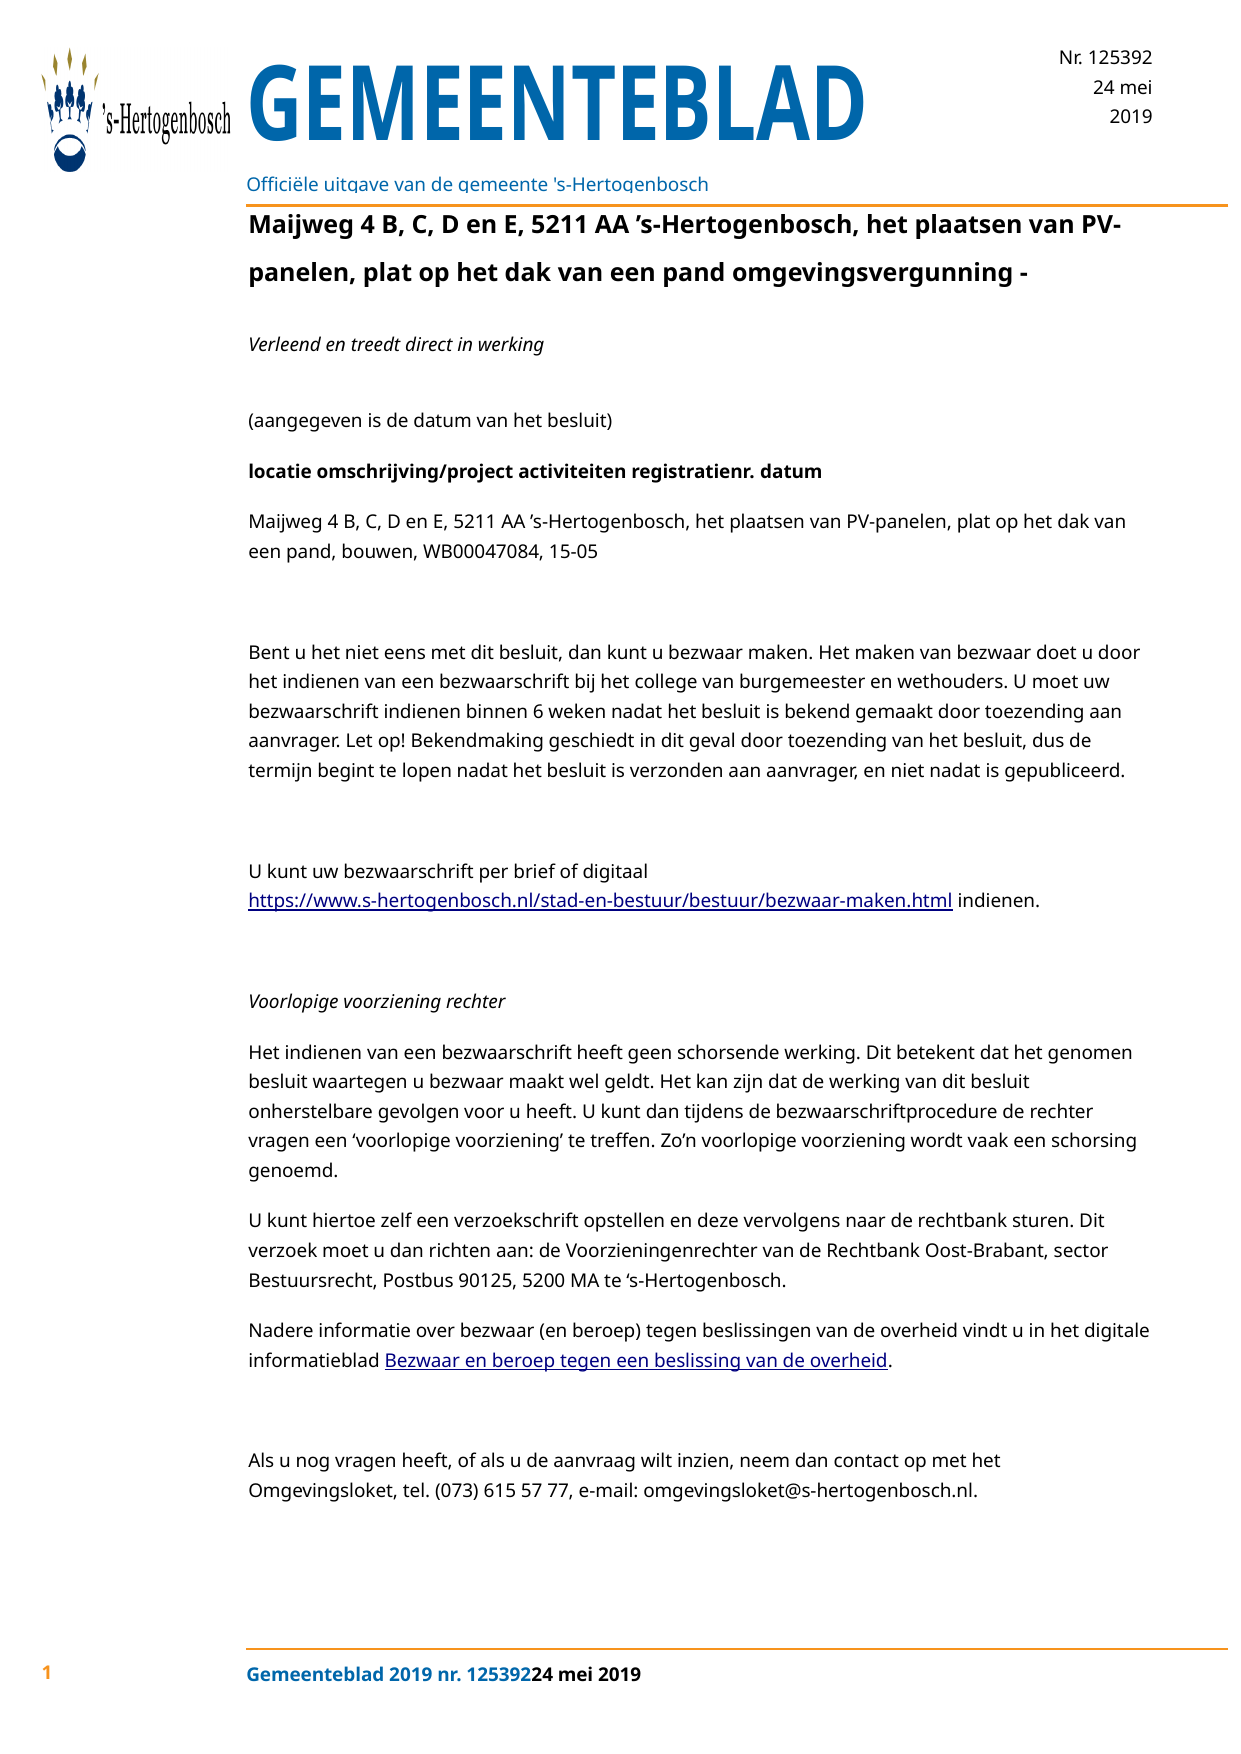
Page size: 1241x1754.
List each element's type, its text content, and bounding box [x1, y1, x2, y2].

text Als u nog vragen heeft, of als u de aanvraag wilt inzien, neem dan contact op met het Omgevingsloket, tel. (073) 615 57 77, e-mail: omgevingsloket@s-hertogenbosch.nl. [248, 1448, 1152, 1503]
text Bent u het niet eens met dit besluit, dan kunt u bezwaar maken. Het maken van bezwaar doet u door het indienen van een bezwaarschrift bij het college van burgemeester en wethouders. U moet uw bezwaarschrift indienen binnen 6 weken nadat het besluit is bekend gemaakt door toezending aan aanvrager. Let op! Bekendmaking geschiedt in dit geval door toezending van het besluit, dus de termijn begint te lopen nadat het besluit is verzonden aan aanvrager, en niet nadat is gepubliceerd. [248, 639, 1152, 783]
text (aangegeven is de datum van het besluit) [248, 408, 1152, 433]
text Verleend en treedt direct in werking [248, 331, 1152, 357]
picture [41, 47, 231, 172]
text Nadere informatie over bezwaar (en beroep) tegen beslissingen van de overheid vindt u in het digitale informatieblad Bezwaar en beroep tegen een beslissing van de overheid. [248, 1317, 1152, 1372]
text Het indienen van een bezwaarschrift heeft geen schorsende werking. Dit betekent dat het genomen besluit waartegen u bezwaar maakt wel geldt. Het kan zijn dat de werking van dit besluit onherstelbare gevolgen voor u heeft. U kunt dan tijdens de bezwaarschriftprocedure de rechter vragen een ‘voorlopige voorziening’ te treffen. Zo’n voorlopige voorziening wordt vaak een schorsing genoemd. [248, 1039, 1152, 1183]
text Maijweg 4 B, C, D en E, 5211 AA ’s-Hertogenbosch, het plaatsen van PV-panelen, plat op het dak van een pand omgevingsvergunning - [248, 207, 1152, 288]
text U kunt hiertoe zelf een verzoekschrift opstellen en deze vervolgens naar de rechtbank sturen. Dit verzoek moet u dan richten aan: de Voorzieningenrechter van de Rechtbank Oost-Brabant, sector Bestuursrecht, Postbus 90125, 5200 MA te ‘s-Hertogenbosch. [248, 1208, 1152, 1292]
text Maijweg 4 B, C, D en E, 5211 AA ’s-Hertogenbosch, het plaatsen van PV-panelen, plat op het dak van een pand, bouwen, WB00047084, 15-05 [248, 508, 1152, 564]
text Voorlopige voorziening rechter [248, 988, 1152, 1014]
text locatie omschrijving/project activiteiten registratienr. datum [248, 458, 1152, 484]
text U kunt uw bezwaarschrift per brief of digitaal https://www.s-hertogenbosch.nl/stad-en-bestuur/bestuur/bezwaar-maken.html indienen. [248, 858, 1152, 913]
